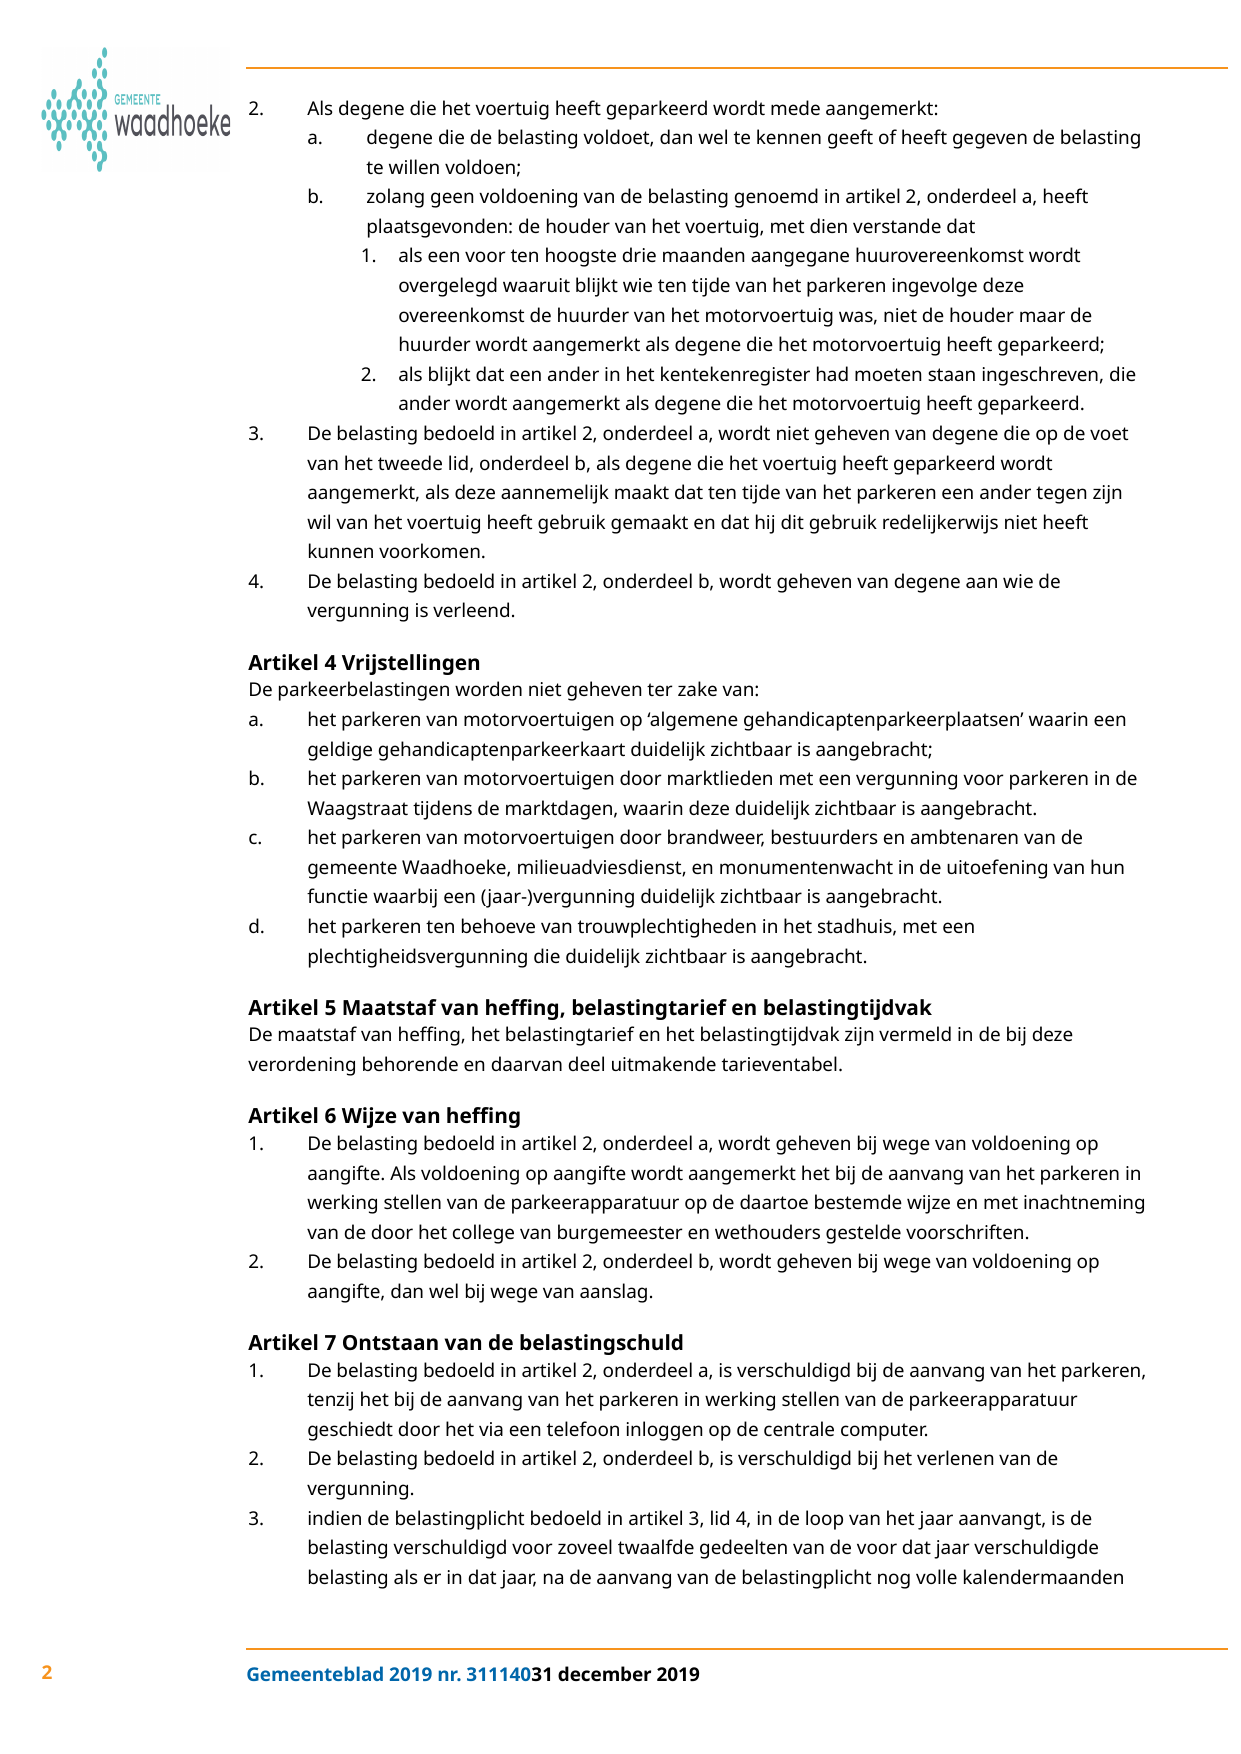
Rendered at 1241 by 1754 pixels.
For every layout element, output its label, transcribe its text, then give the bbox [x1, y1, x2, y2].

text Artikel 4 Vrijstellingen [248, 648, 1152, 677]
text De maatstaf van heffing, het belastingtarief en het belastingtijdvak zijn vermeld in de bij deze verordening behorende en daarvan deel uitmakende tarieventabel. [248, 1022, 1152, 1077]
list het parkeren ten behoeve van trouwplechtigheden in het stadhuis, met een plechtigheidsvergunning die duidelijk zichtbaar is aangebracht. [248, 913, 1152, 968]
text Artikel 6 Wijze van heffing [248, 1102, 1152, 1130]
list het parkeren van motorvoertuigen door brandweer, bestuurders en ambtenaren van de gemeente Waadhoeke, milieuadviesdienst, en monumentenwacht in de uitoefening van hun functie waarbij een (jaar-)vergunning duidelijk zichtbaar is aangebracht. [248, 824, 1152, 909]
list De belasting bedoeld in artikel 2, onderdeel b, is verschuldigd bij het verlenen van de vergunning. [248, 1446, 1152, 1501]
picture [41, 47, 231, 172]
text Artikel 5 Maatstaf van heffing, belastingtarief en belastingtijdvak [248, 993, 1152, 1022]
list het parkeren van motorvoertuigen op ‘algemene gehandicaptenparkeerplaatsen’ waarin een geldige gehandicaptenparkeerkaart duidelijk zichtbaar is aangebracht; [248, 706, 1152, 761]
list het parkeren van motorvoertuigen door marktlieden met een vergunning voor parkeren in de Waagstraat tijdens de marktdagen, waarin deze duidelijk zichtbaar is aangebracht. [248, 765, 1152, 821]
list indien de belastingplicht bedoeld in artikel 3, lid 4, in de loop van het jaar aanvangt, is de belasting verschuldigd voor zoveel twaalfde gedeelten van de voor dat jaar verschuldigde belasting als er in dat jaar, na de aanvang van de belastingplicht nog volle kalendermaanden [248, 1505, 1152, 1590]
text De parkeerbelastingen worden niet geheven ter zake van: [248, 677, 1152, 702]
text Artikel 7 Ontstaan van de belastingschuld [248, 1328, 1152, 1357]
list De belasting bedoeld in artikel 2, onderdeel a, wordt geheven bij wege van voldoening op aangifte. Als voldoening op aangifte wordt aangemerkt het bij de aanvang van het parkeren in werking stellen van de parkeerapparatuur op de daartoe bestemde wijze en met inachtneming van de door het college van burgemeester en wethouders gestelde voorschriften. [248, 1130, 1152, 1244]
list degene die de belasting voldoet, dan wel te kennen geeft of heeft gegeven de belasting te willen voldoen; [307, 124, 1152, 180]
list Als degene die het voertuig heeft geparkeerd wordt mede aangemerkt: [248, 95, 1152, 121]
list De belasting bedoeld in artikel 2, onderdeel b, wordt geheven bij wege van voldoening op aangifte, dan wel bij wege van aanslag. [248, 1248, 1152, 1304]
list De belasting bedoeld in artikel 2, onderdeel a, wordt niet geheven van degene die op de voet van het tweede lid, onderdeel b, als degene die het voertuig heeft geparkeerd wordt aangemerkt, als deze aannemelijk maakt dat ten tijde van het parkeren een ander tegen zijn wil van het voertuig heeft gebruik gemaakt en dat hij dit gebruik redelijkerwijs niet heeft kunnen voorkomen. [248, 420, 1152, 564]
list De belasting bedoeld in artikel 2, onderdeel a, is verschuldigd bij de aanvang van het parkeren, tenzij het bij de aanvang van het parkeren in werking stellen van de parkeerapparatuur geschiedt door het via een telefoon inloggen op de centrale computer. [248, 1357, 1152, 1442]
list De belasting bedoeld in artikel 2, onderdeel b, wordt geheven van degene aan wie de vergunning is verleend. [248, 568, 1152, 623]
list als een voor ten hoogste drie maanden aangegane huurovereenkomst wordt overgelegd waaruit blijkt wie ten tijde van het parkeren ingevolge deze overeenkomst de huurder van het motorvoertuig was, niet de houder maar de huurder wordt aangemerkt als degene die het motorvoertuig heeft geparkeerd; [361, 243, 1152, 357]
list als blijkt dat een ander in het kentekenregister had moeten staan ingeschreven, die ander wordt aangemerkt als degene die het motorvoertuig heeft geparkeerd. [361, 361, 1152, 416]
list zolang geen voldoening van de belasting genoemd in artikel 2, onderdeel a, heeft plaatsgevonden: de houder van het voertuig, met dien verstande dat [307, 183, 1152, 239]
